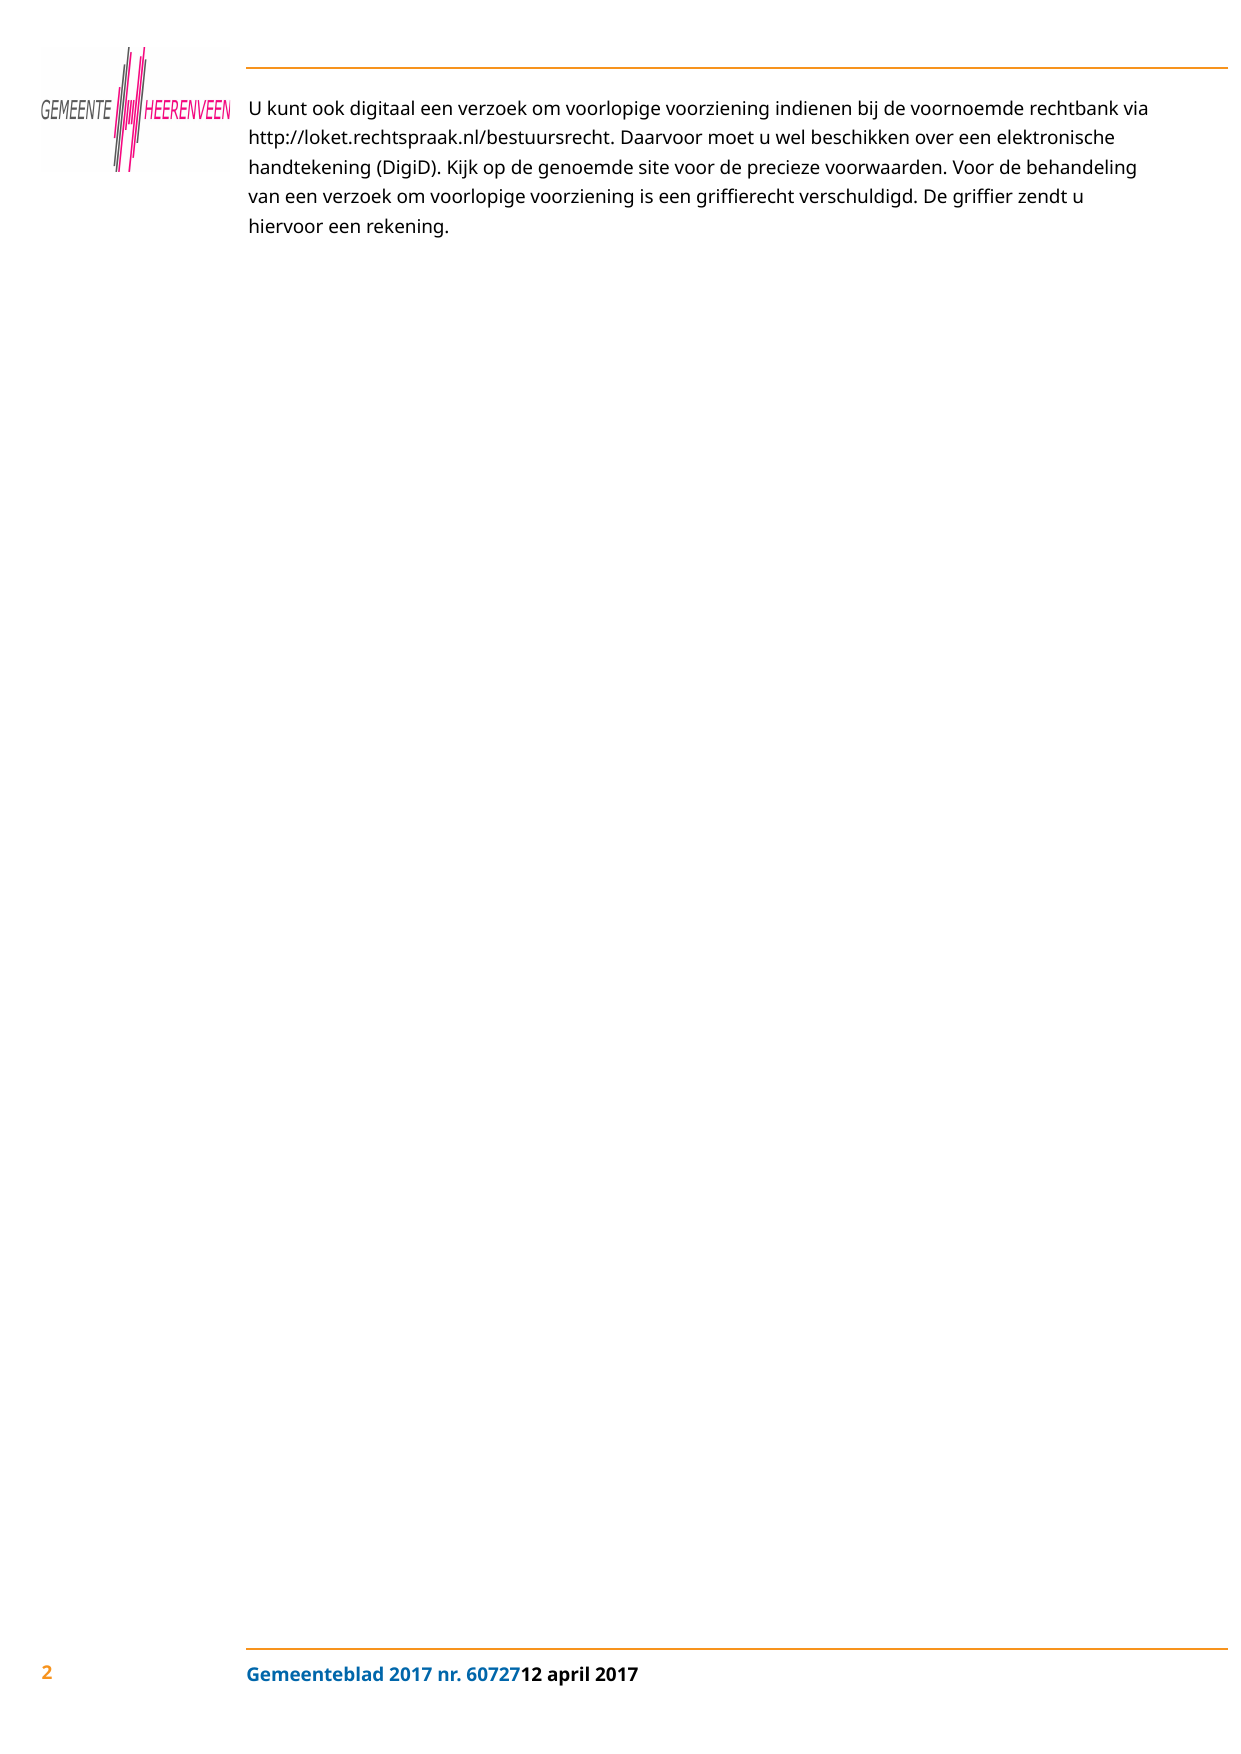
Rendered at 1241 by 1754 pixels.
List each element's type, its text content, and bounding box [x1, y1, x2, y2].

text U kunt ook digitaal een verzoek om voorlopige voorziening indienen bij de voornoemde rechtbank via http://loket.rechtspraak.nl/bestuursrecht. Daarvoor moet u wel beschikken over een elektronische handtekening (DigiD). Kijk op de genoemde site voor de precieze voorwaarden. Voor de behandeling van een verzoek om voorlopige voorziening is een griffierecht verschuldigd. De griffier zendt u hiervoor een rekening. [248, 95, 1152, 239]
picture [41, 47, 231, 172]
